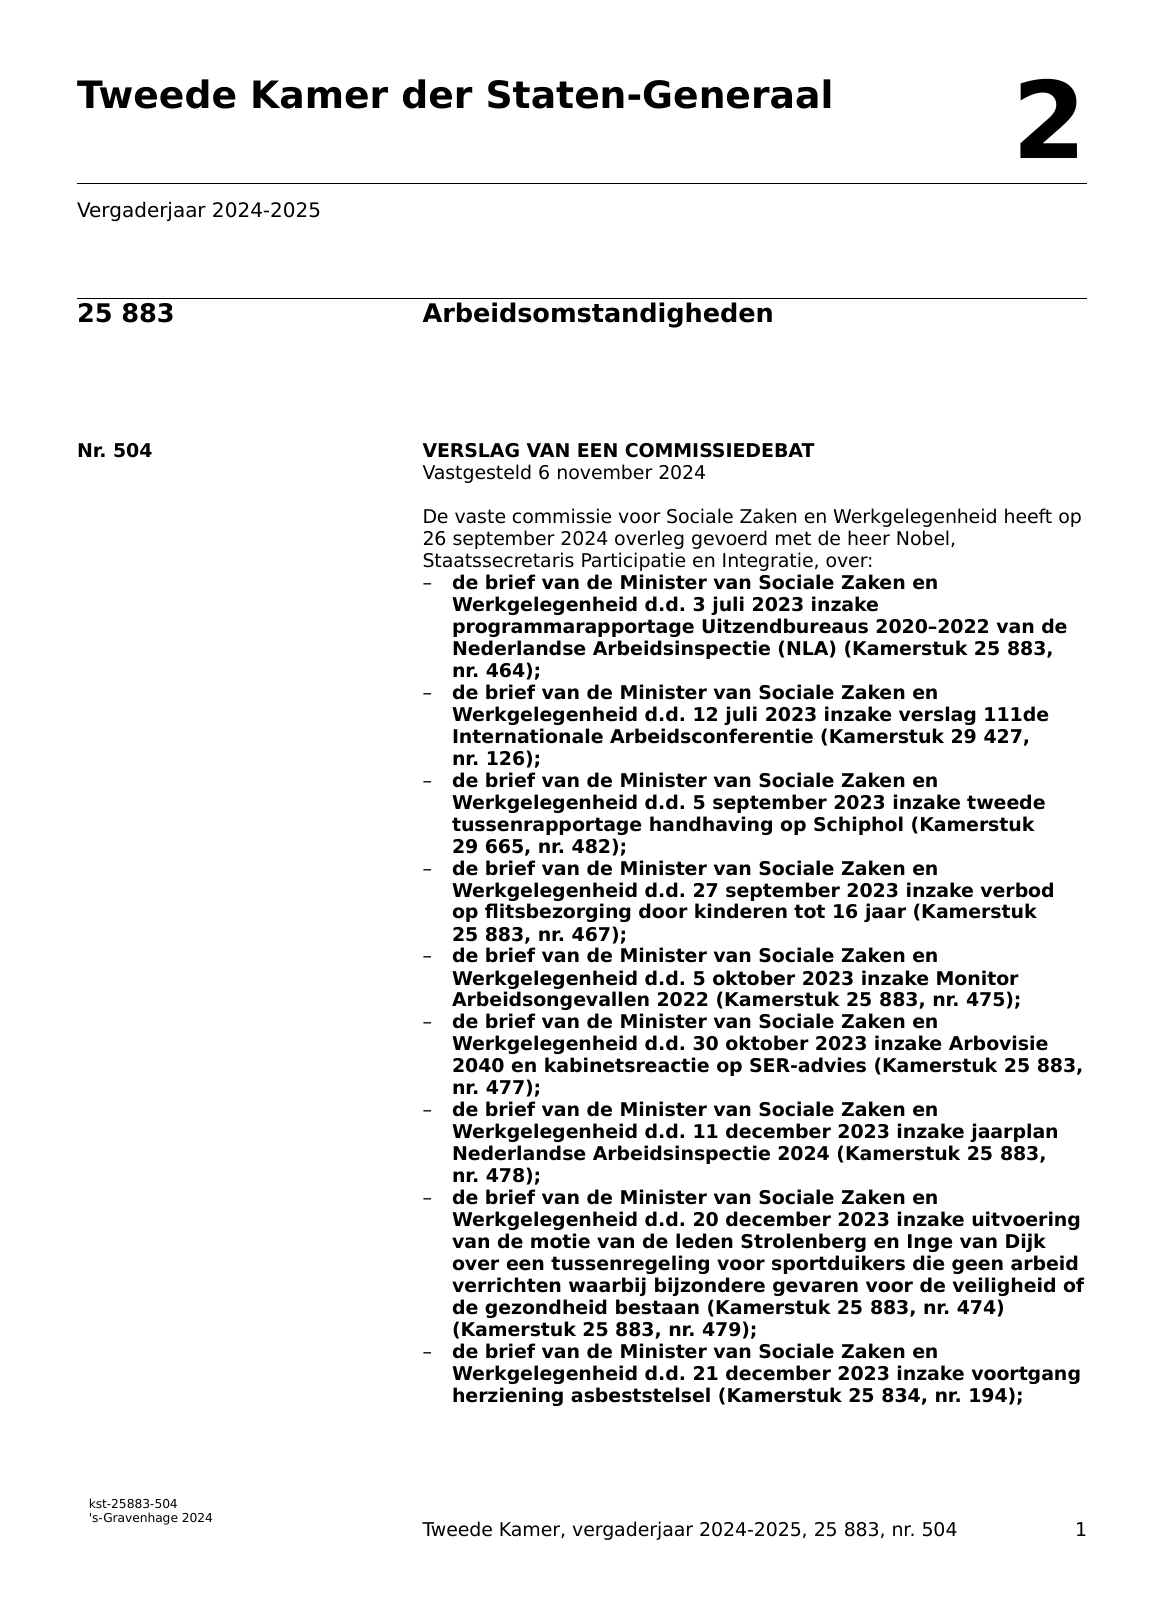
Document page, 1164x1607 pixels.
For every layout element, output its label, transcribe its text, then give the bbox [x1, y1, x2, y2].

text – de brief van de Minister van Sociale Zaken en Werkgelegenheid d.d. 5 oktober 2023 inzake Monitor Arbeidsongevallen 2022 (Kamerstuk 25 883, nr. 475); [422, 945, 1087, 1011]
text – de brief van de Minister van Sociale Zaken en Werkgelegenheid d.d. 12 juli 2023 inzake verslag 111de Internationale Arbeidsconferentie (Kamerstuk 29 427, nr. 126); [422, 682, 1087, 769]
text De vaste commissie voor Sociale Zaken en Werkgelegenheid heeft op 26 september 2024 overleg gevoerd met de heer Nobel, Staatssecretaris Participatie en Integratie, over: [422, 506, 1087, 572]
text – de brief van de Minister van Sociale Zaken en Werkgelegenheid d.d. 27 september 2023 inzake verbod op flitsbezorging door kinderen tot 16 jaar (Kamerstuk 25 883, nr. 467); [422, 857, 1087, 945]
subtitle 25 883 Arbeidsomstandigheden [77, 299, 1087, 329]
text – de brief van de Minister van Sociale Zaken en Werkgelegenheid d.d. 5 september 2023 inzake tweede tussenrapportage handhaving op Schiphol (Kamerstuk 29 665, nr. 482); [422, 769, 1087, 857]
table_header Tweede Kamer der Staten-Generaal [77, 59, 886, 183]
table_header 2 [886, 59, 1087, 183]
text kst-25883-504 [88, 1497, 323, 1511]
text 's-Gravenhage 2024 [88, 1511, 323, 1525]
text Vastgesteld 6 november 2024 [422, 462, 1087, 484]
text – de brief van de Minister van Sociale Zaken en Werkgelegenheid d.d. 30 oktober 2023 inzake Arbovisie 2040 en kabinetsreactie op SER-advies (Kamerstuk 25 883, nr. 477); [422, 1011, 1087, 1099]
table_cell Vergaderjaar 2024-2025 [77, 184, 1087, 298]
text – de brief van de Minister van Sociale Zaken en Werkgelegenheid d.d. 20 december 2023 inzake uitvoering van de motie van de leden Strolenberg en Inge van Dijk over een tussenregeling voor sportduikers die geen arbeid verrichten waarbij bijzondere gevaren voor de veiligheid of de gezondheid bestaan (Kamerstuk 25 883, nr. 474) (Kamerstuk 25 883, nr. 479); [422, 1187, 1087, 1341]
text – de brief van de Minister van Sociale Zaken en Werkgelegenheid d.d. 11 december 2023 inzake jaarplan Nederlandse Arbeidsinspectie 2024 (Kamerstuk 25 883, nr. 478); [422, 1099, 1087, 1187]
text – de brief van de Minister van Sociale Zaken en Werkgelegenheid d.d. 21 december 2023 inzake voortgang herziening asbeststelsel (Kamerstuk 25 834, nr. 194); [422, 1341, 1087, 1407]
subtitle Nr. 504 VERSLAG VAN EEN COMMISSIEDEBAT [77, 440, 1087, 462]
text – de brief van de Minister van Sociale Zaken en Werkgelegenheid d.d. 3 juli 2023 inzake programmarapportage Uitzendbureaus 2020–2022 van de Nederlandse Arbeidsinspectie (NLA) (Kamerstuk 25 883, nr. 464); [422, 572, 1087, 682]
